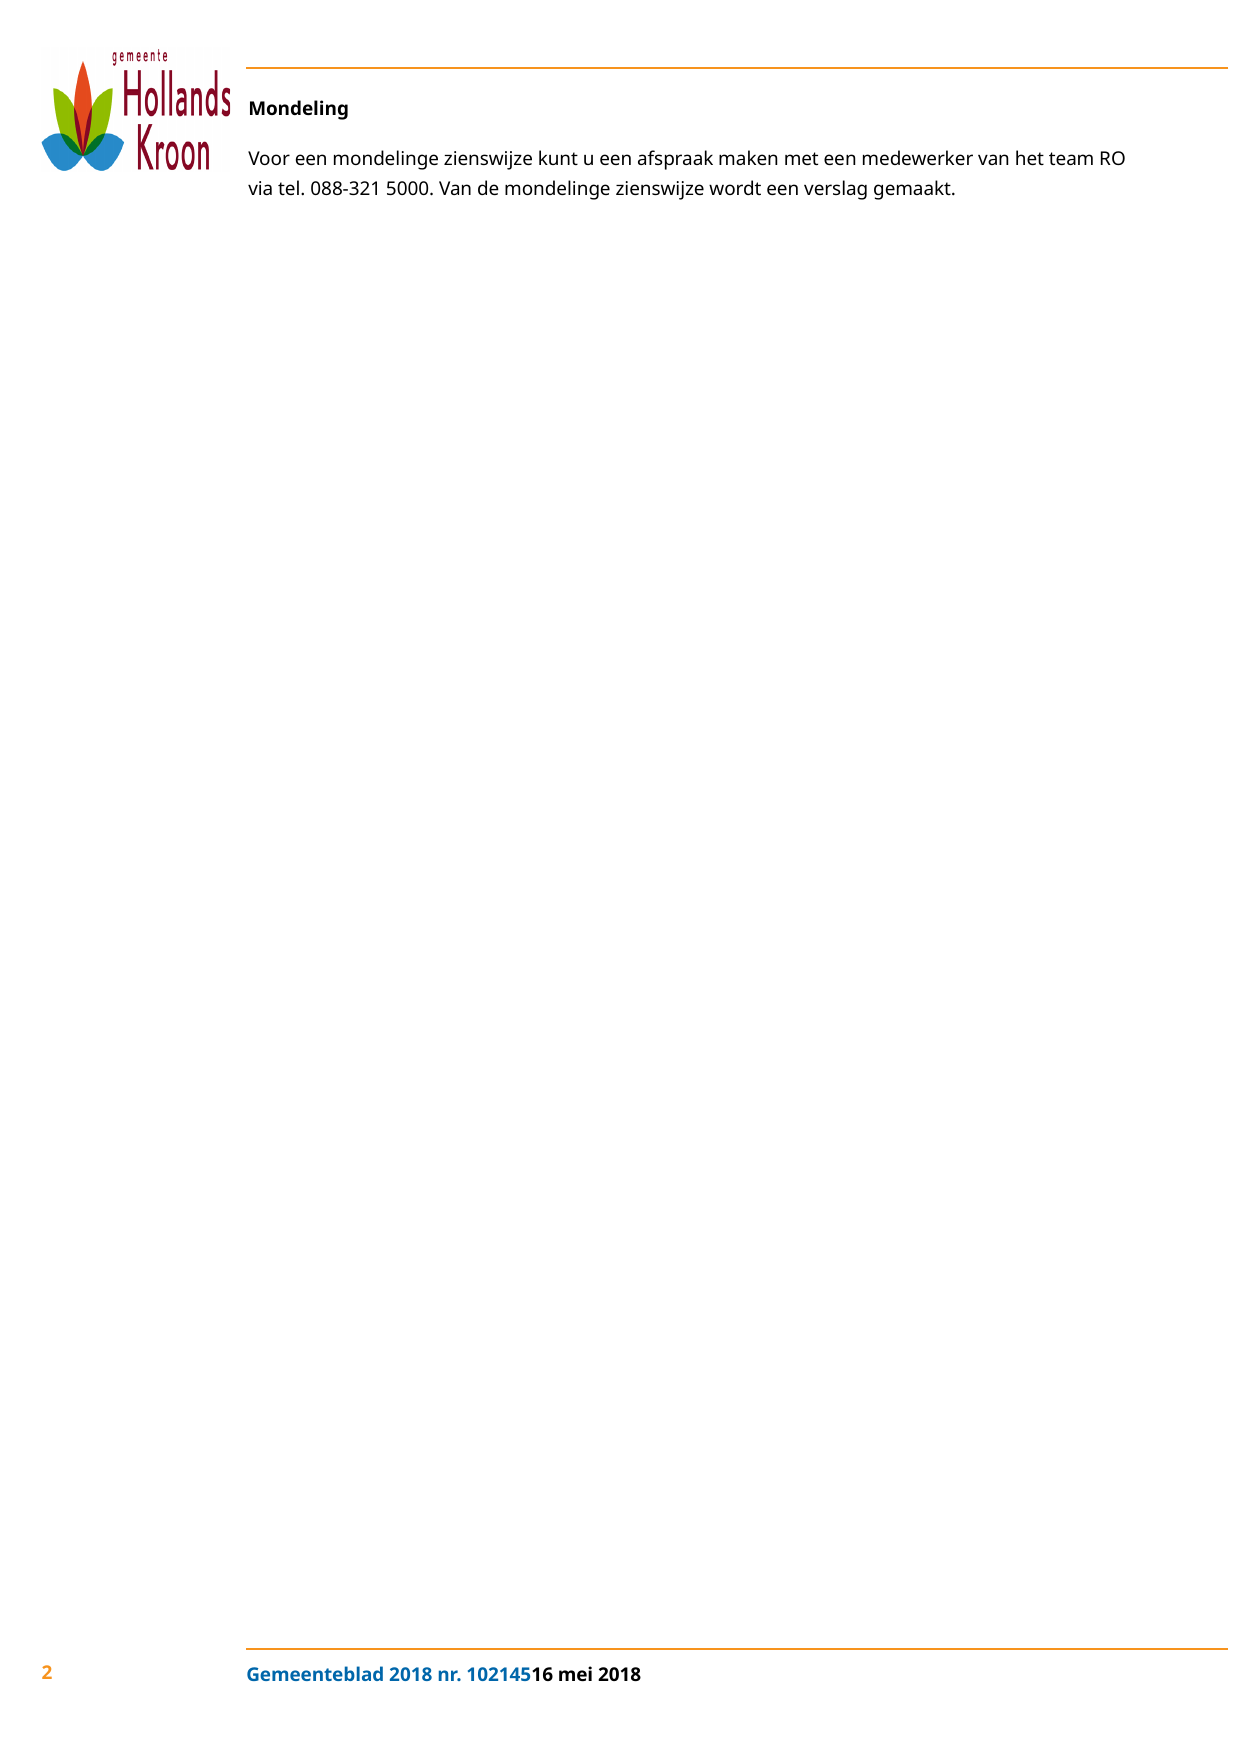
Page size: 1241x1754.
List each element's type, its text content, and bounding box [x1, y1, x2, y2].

picture [41, 47, 231, 172]
text Voor een mondelinge zienswijze kunt u een afspraak maken met een medewerker van het team RO via tel. 088-321 5000. Van de mondelinge zienswijze wordt een verslag gemaakt. [248, 145, 1152, 201]
text Mondeling [248, 95, 1152, 121]
